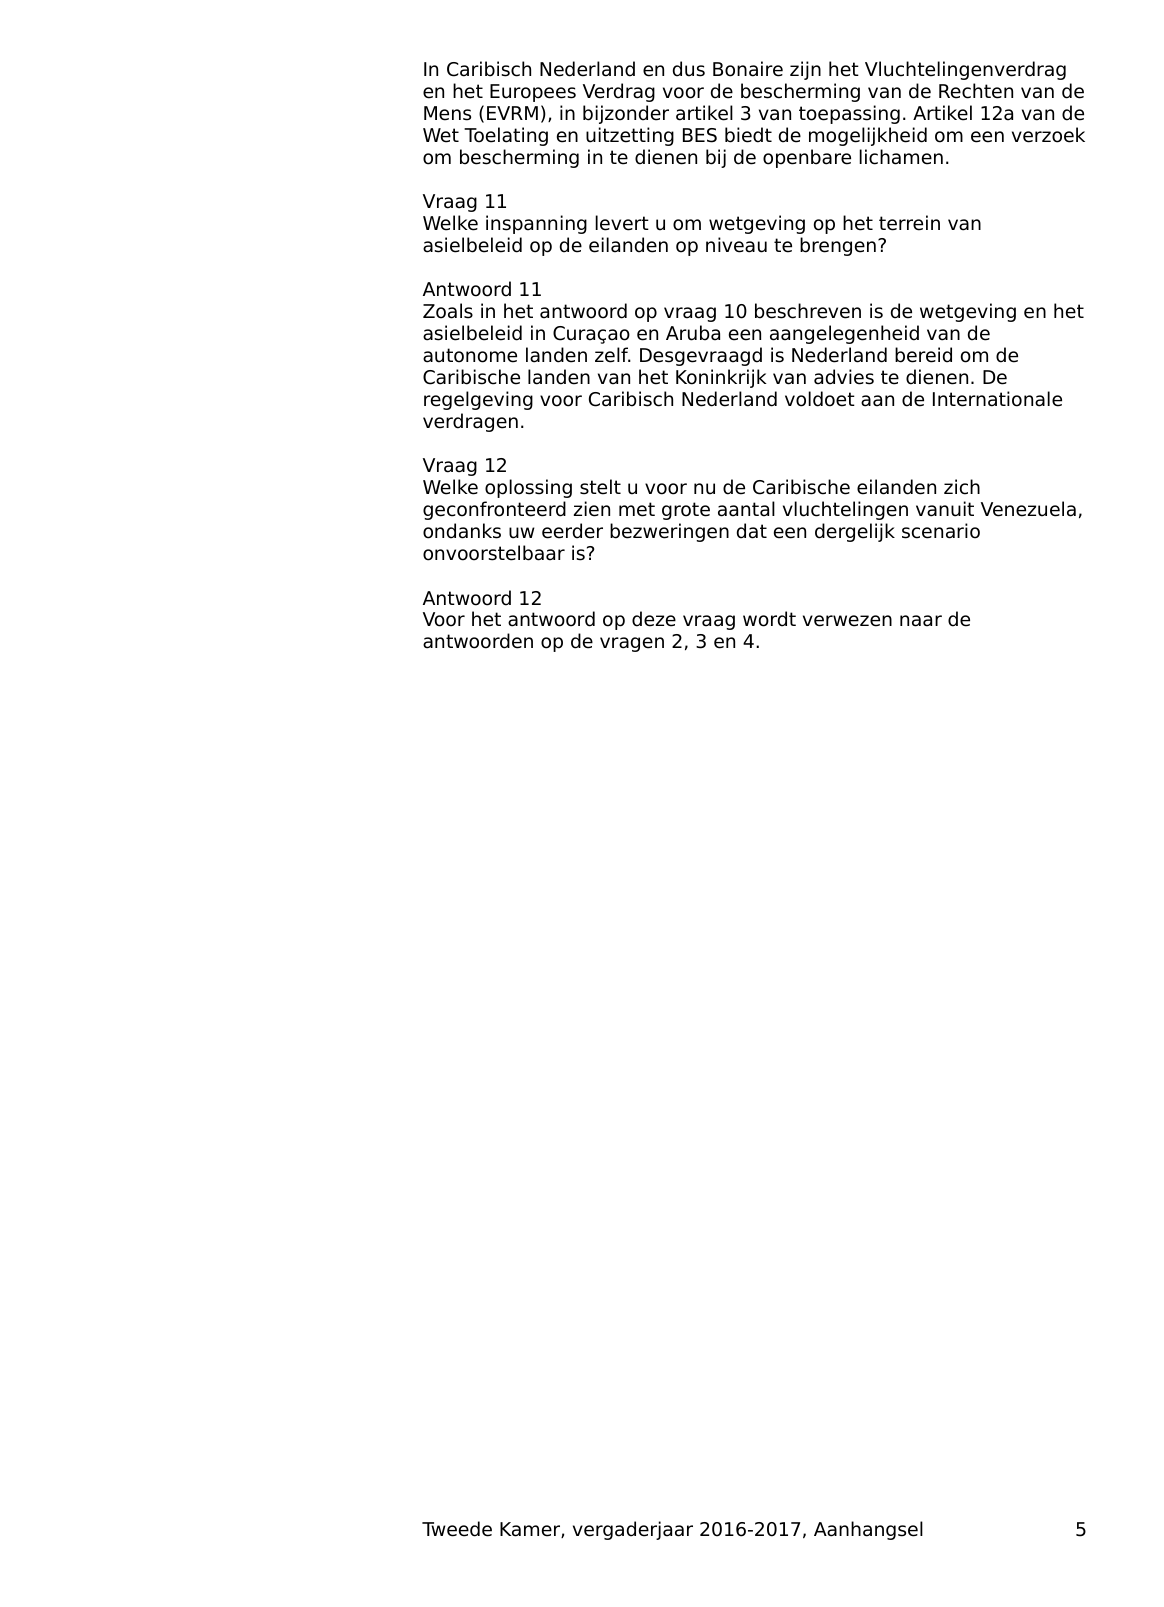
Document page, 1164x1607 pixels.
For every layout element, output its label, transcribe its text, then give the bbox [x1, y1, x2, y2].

text Antwoord 12 [422, 587, 1087, 609]
text Zoals in het antwoord op vraag 10 beschreven is de wetgeving en het asielbeleid in Curaçao en Aruba een aangelegenheid van de autonome landen zelf. Desgevraagd is Nederland bereid om de Caribische landen van het Koninkrijk van advies te dienen. De regelgeving voor Caribisch Nederland voldoet aan de Internationale verdragen. [422, 301, 1087, 433]
text Vraag 11 [422, 191, 1087, 213]
text Antwoord 11 [422, 279, 1087, 301]
text In Caribisch Nederland en dus Bonaire zijn het Vluchtelingenverdrag en het Europees Verdrag voor de bescherming van de Rechten van de Mens (EVRM), in bijzonder artikel 3 van toepassing. Artikel 12a van de Wet Toelating en uitzetting BES biedt de mogelijkheid om een verzoek om bescherming in te dienen bij de openbare lichamen. [422, 59, 1087, 169]
text Welke oplossing stelt u voor nu de Caribische eilanden zich geconfronteerd zien met grote aantal vluchtelingen vanuit Venezuela, ondanks uw eerder bezweringen dat een dergelijk scenario onvoorstelbaar is? [422, 477, 1087, 565]
text Voor het antwoord op deze vraag wordt verwezen naar de antwoorden op de vragen 2, 3 en 4. [422, 609, 1087, 653]
text Vraag 12 [422, 455, 1087, 477]
text Welke inspanning levert u om wetgeving op het terrein van asielbeleid op de eilanden op niveau te brengen? [422, 213, 1087, 257]
